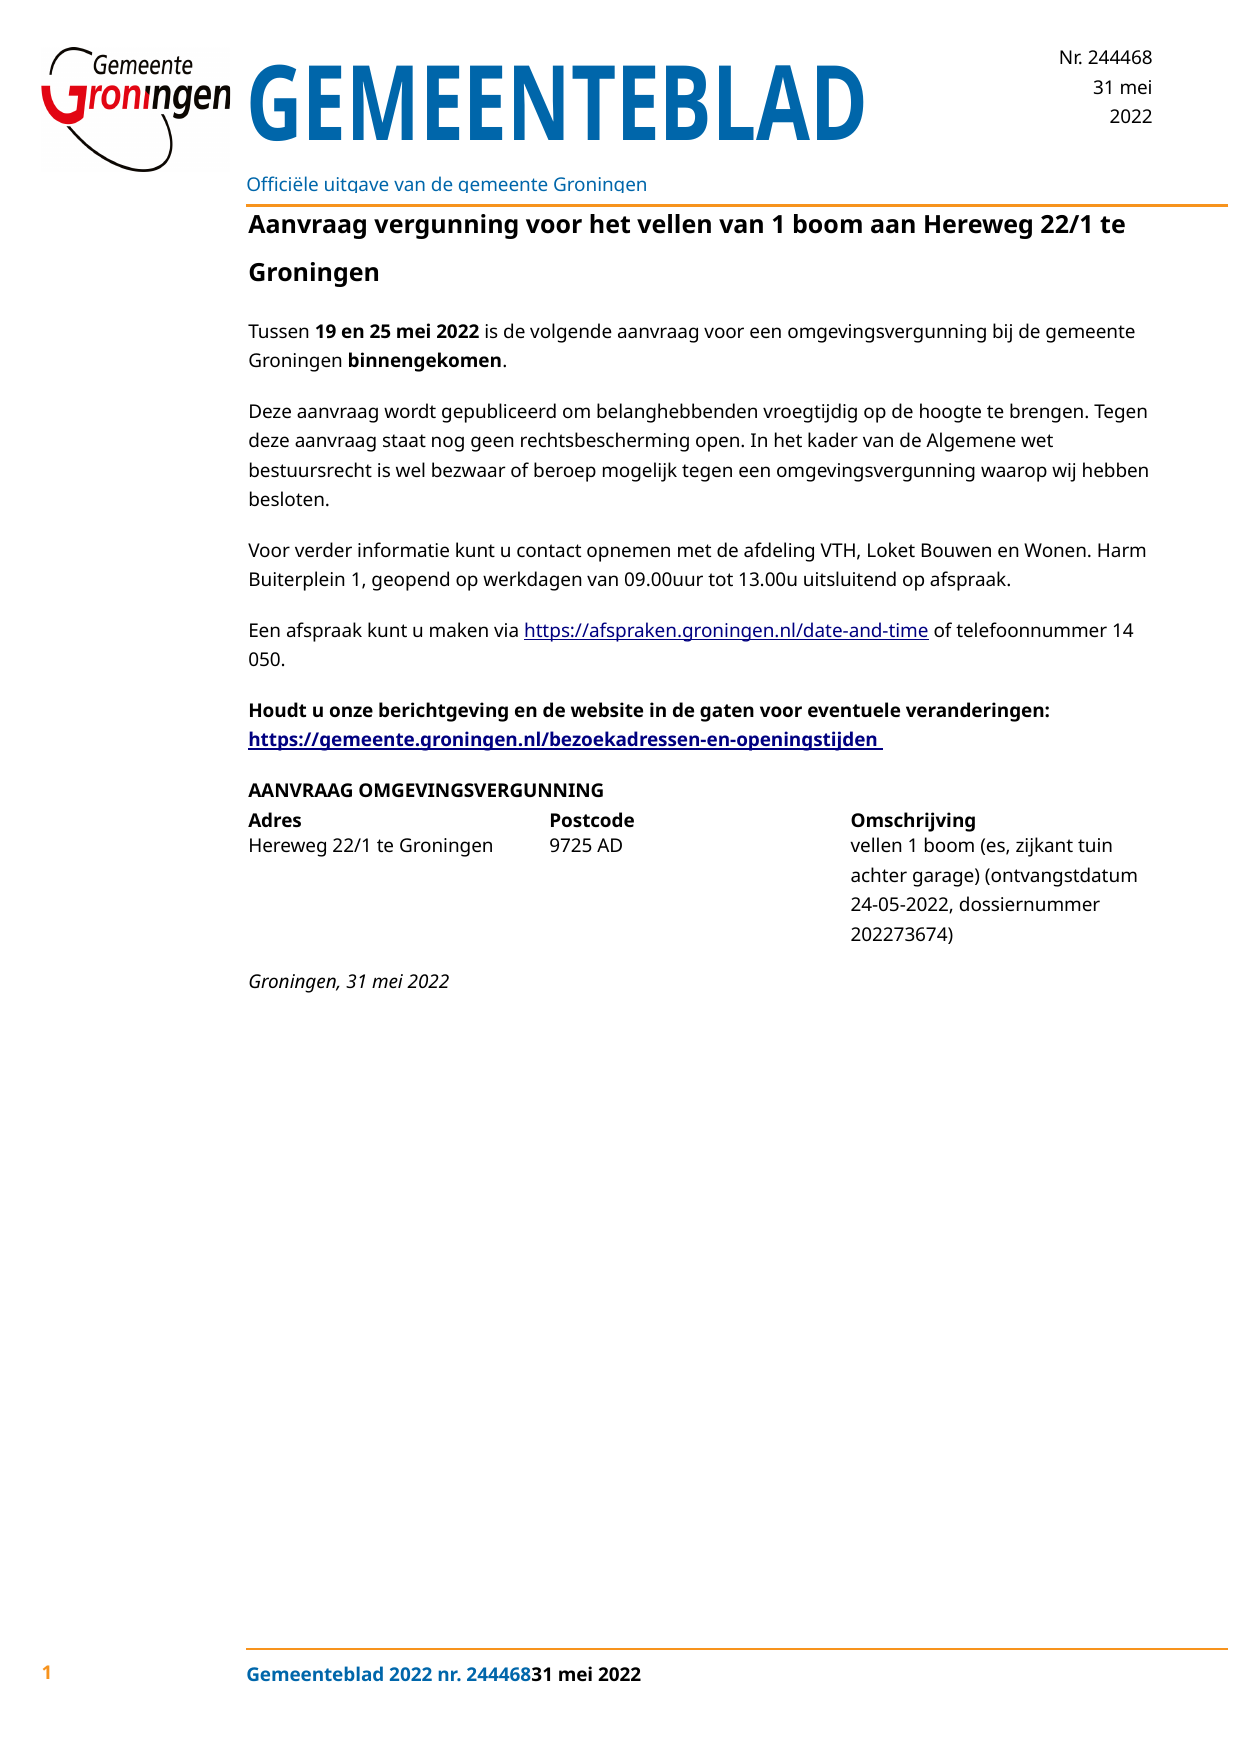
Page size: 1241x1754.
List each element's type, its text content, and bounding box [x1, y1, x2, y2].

table_header Omschrijving [850, 807, 1152, 832]
text Deze aanvraag wordt gepubliceerd om belanghebbenden vroegtijdig op de hoogte te brengen. Tegen deze aanvraag staat nog geen rechtsbescherming open. In het kader van de Algemene wet bestuursrecht is wel bezwaar of beroep mogelijk tegen een omgevingsvergunning waarop wij hebben besloten. [248, 398, 1152, 512]
picture [41, 47, 231, 172]
text Een afspraak kunt u maken via https://afspraken.groningen.nl/date-and-time of telefoonnummer 14 050. [248, 617, 1152, 672]
text Aanvraag vergunning voor het vellen van 1 boom aan Hereweg 22/1 te Groningen [248, 207, 1152, 288]
text Groningen, 31 mei 2022 [248, 968, 1152, 994]
text Tussen 19 en 25 mei 2022 is de volgende aanvraag voor een omgevingsvergunning bij de gemeente Groningen binnengekomen. [248, 318, 1152, 373]
table_cell Hereweg 22/1 te Groningen [248, 833, 549, 947]
table_cell vellen 1 boom (es, zijkant tuin achter garage) (ontvangstdatum 24-05-2022, dossiernummer 202273674) [850, 833, 1152, 947]
text AANVRAAG OMGEVINGSVERGUNNING [248, 777, 1152, 803]
text Voor verder informatie kunt u contact opnemen met de afdeling VTH, Loket Bouwen en Wonen. Harm Buiterplein 1, geopend op werkdagen van 09.00uur tot 13.00u uitsluitend op afspraak. [248, 537, 1152, 592]
text Houdt u onze berichtgeving en de website in de gaten voor eventuele veranderingen: https://gemeente.groningen.nl/bezoekadressen-en-openingstijden [248, 697, 1152, 752]
table_header Postcode [549, 807, 850, 832]
table_header Adres [248, 807, 549, 832]
table_cell 9725 AD [549, 833, 850, 947]
